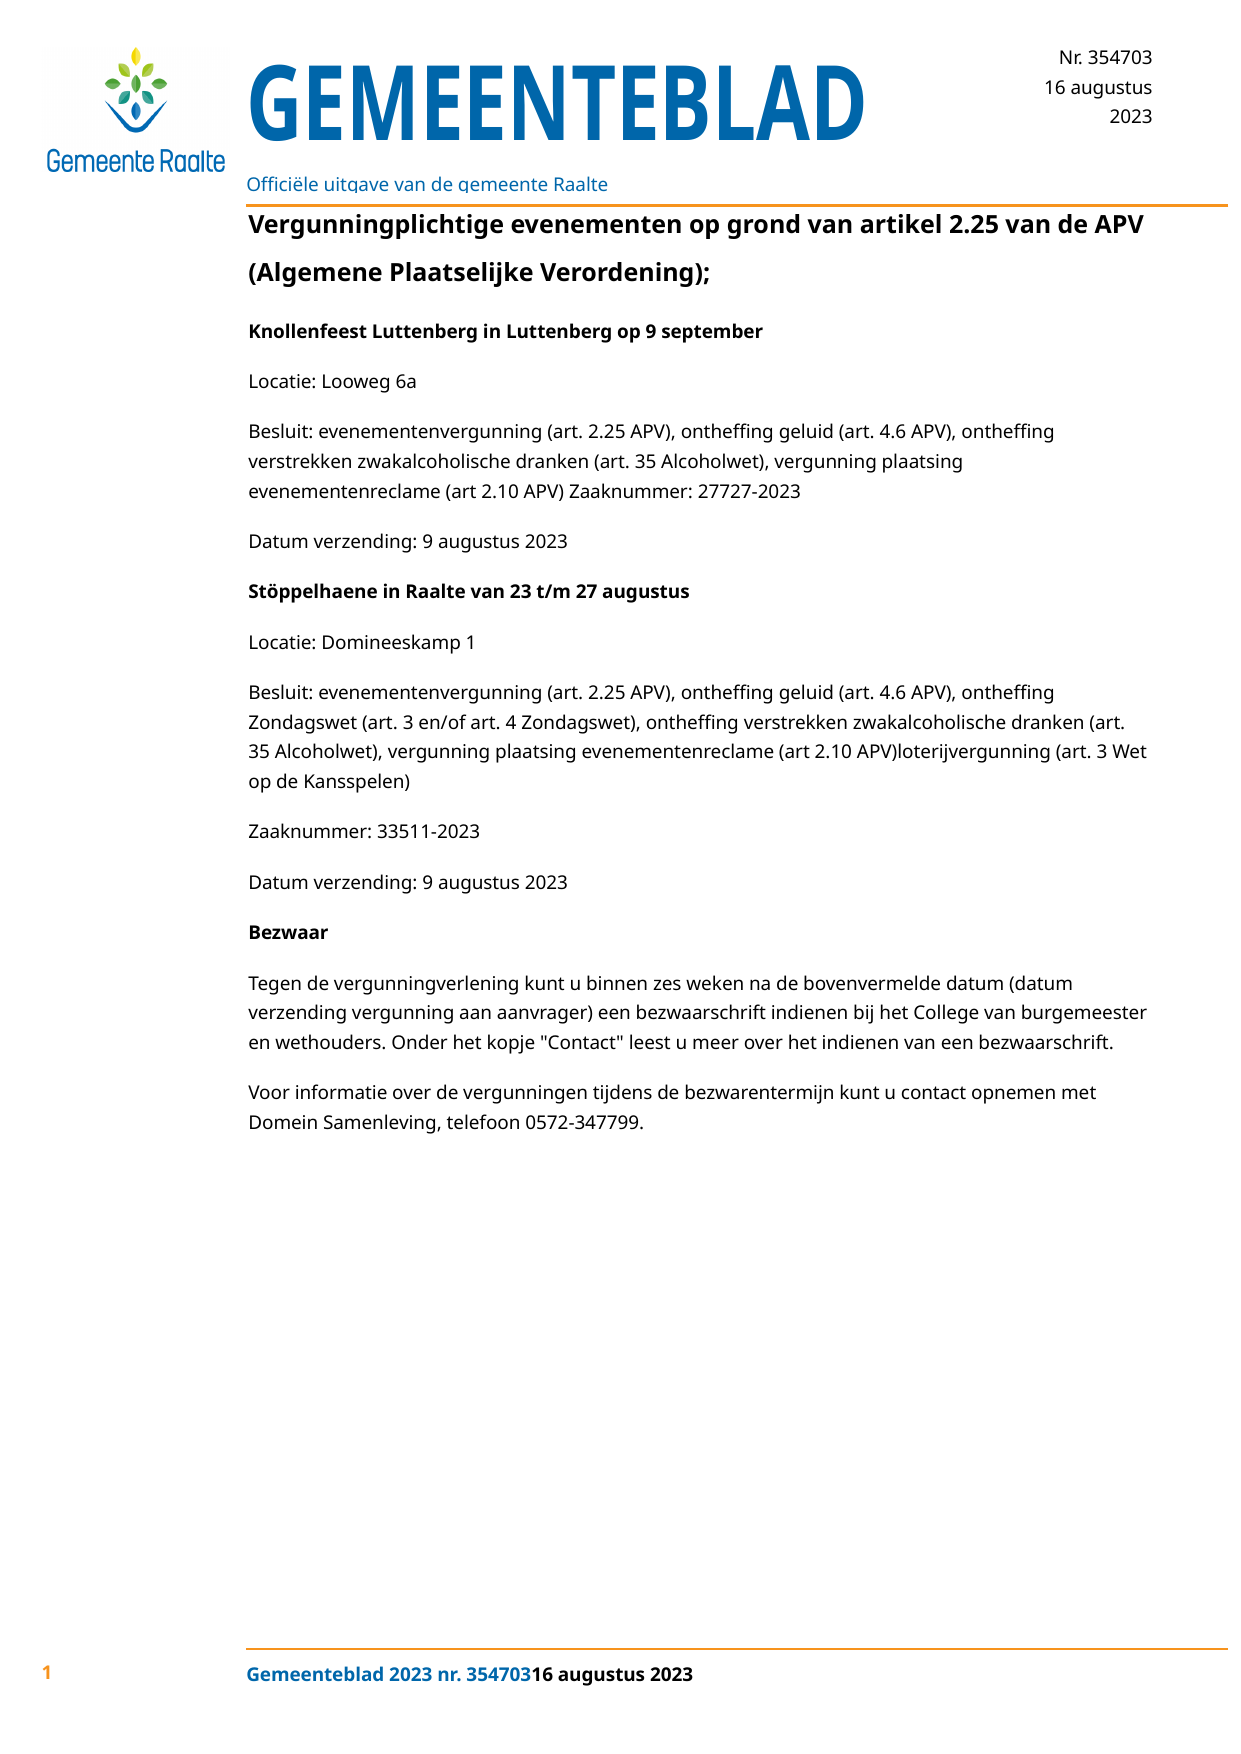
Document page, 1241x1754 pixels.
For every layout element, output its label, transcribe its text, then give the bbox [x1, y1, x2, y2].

text Zaaknummer: 33511-2023 [248, 819, 1152, 844]
text Tegen de vergunningverlening kunt u binnen zes weken na de bovenvermelde datum (datum verzending vergunning aan aanvrager) een bezwaarschrift indienen bij het College van burgemeester en wethouders. Onder het kopje "Contact" leest u meer over het indienen van een bezwaarschrift. [248, 970, 1152, 1055]
text Stöppelhaene in Raalte van 23 t/m 27 augustus [248, 579, 1152, 604]
text Besluit: evenementenvergunning (art. 2.25 APV), ontheffing geluid (art. 4.6 APV), ontheffing verstrekken zwakalcoholische dranken (art. 35 Alcoholwet), vergunning plaatsing evenementenreclame (art 2.10 APV) Zaaknummer: 27727-2023 [248, 419, 1152, 504]
text Voor informatie over de vergunningen tijdens de bezwarentermijn kunt u contact opnemen met Domein Samenleving, telefoon 0572-347799. [248, 1079, 1152, 1135]
text Knollenfeest Luttenberg in Luttenberg op 9 september [248, 318, 1152, 344]
text Datum verzending: 9 augustus 2023 [248, 869, 1152, 895]
text Datum verzending: 9 augustus 2023 [248, 528, 1152, 554]
picture [41, 47, 231, 172]
text Locatie: Looweg 6a [248, 368, 1152, 394]
text Bezwaar [248, 919, 1152, 945]
text Vergunningplichtige evenementen op grond van artikel 2.25 van de APV (Algemene Plaatselijke Verordening); [248, 207, 1152, 288]
text Locatie: Domineeskamp 1 [248, 629, 1152, 655]
text Besluit: evenementenvergunning (art. 2.25 APV), ontheffing geluid (art. 4.6 APV), ontheffing Zondagswet (art. 3 en/of art. 4 Zondagswet), ontheffing verstrekken zwakalcoholische dranken (art. 35 Alcoholwet), vergunning plaatsing evenementenreclame (art 2.10 APV)loterijvergunning (art. 3 Wet op de Kansspelen) [248, 679, 1152, 794]
